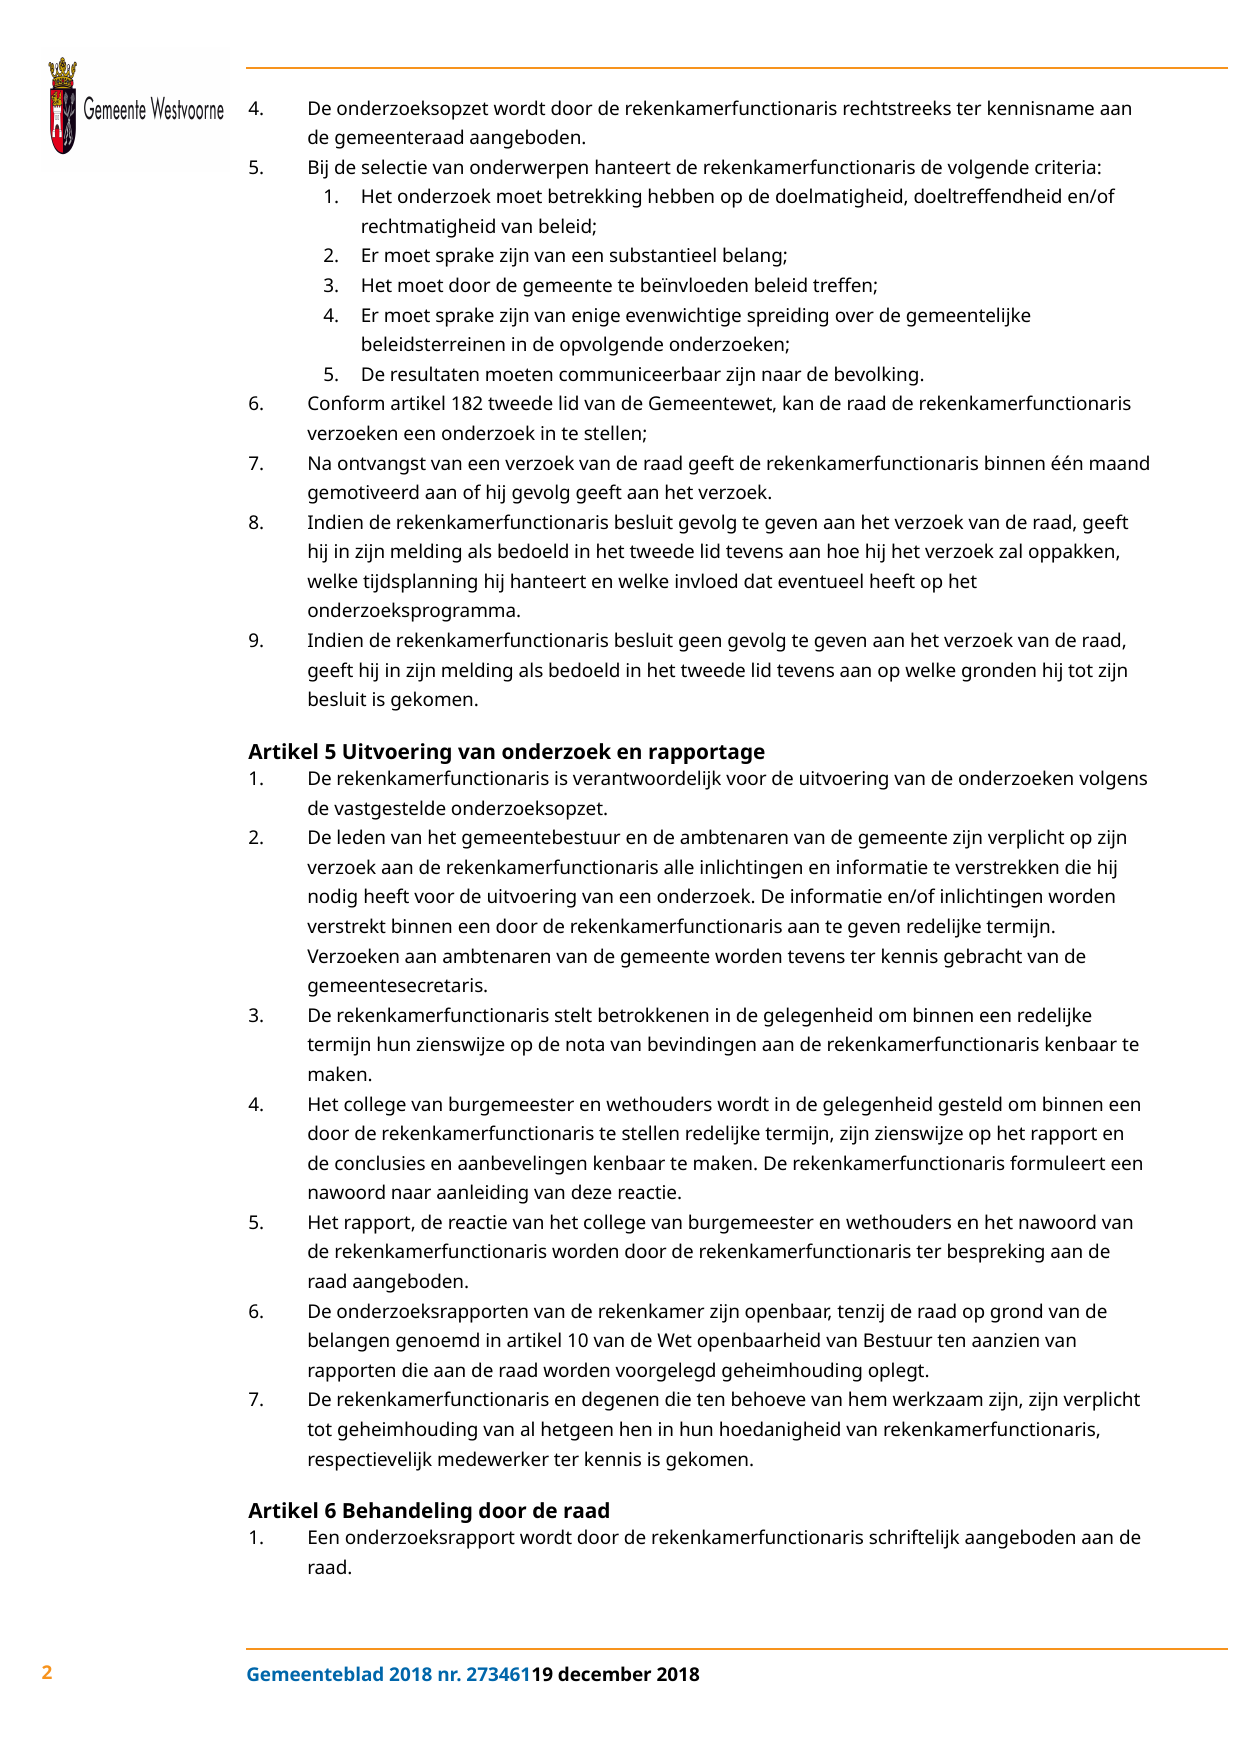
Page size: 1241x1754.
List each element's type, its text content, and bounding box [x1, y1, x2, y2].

list De onderzoeksopzet wordt door de rekenkamerfunctionaris rechtstreeks ter kennisname aan de gemeenteraad aangeboden. [248, 95, 1152, 150]
list Het onderzoek moet betrekking hebben op de doelmatigheid, doeltreffendheid en/of rechtmatigheid van beleid; [323, 183, 1152, 239]
list Indien de rekenkamerfunctionaris besluit geen gevolg te geven aan het verzoek van de raad, geeft hij in zijn melding als bedoeld in het tweede lid tevens aan op welke gronden hij tot zijn besluit is gekomen. [248, 627, 1152, 712]
list De rekenkamerfunctionaris stelt betrokkenen in de gelegenheid om binnen een redelijke termijn hun zienswijze op de nota van bevindingen aan de rekenkamerfunctionaris kenbaar te maken. [248, 1002, 1152, 1087]
list De leden van het gemeentebestuur en de ambtenaren van de gemeente zijn verplicht op zijn verzoek aan de rekenkamerfunctionaris alle inlichtingen en informatie te verstrekken die hij nodig heeft voor de uitvoering van een onderzoek. De informatie en/of inlichtingen worden verstrekt binnen een door de rekenkamerfunctionaris aan te geven redelijke termijn. Verzoeken aan ambtenaren van de gemeente worden tevens ter kennis gebracht van de gemeentesecretaris. [248, 824, 1152, 998]
list Bij de selectie van onderwerpen hanteert de rekenkamerfunctionaris de volgende criteria: [248, 154, 1152, 180]
list Conform artikel 182 tweede lid van de Gemeentewet, kan de raad de rekenkamerfunctionaris verzoeken een onderzoek in te stellen; [248, 391, 1152, 446]
list Indien de rekenkamerfunctionaris besluit gevolg te geven aan het verzoek van de raad, geeft hij in zijn melding als bedoeld in het tweede lid tevens aan hoe hij het verzoek zal oppakken, welke tijdsplanning hij hanteert en welke invloed dat eventueel heeft op het onderzoeksprogramma. [248, 509, 1152, 623]
list De rekenkamerfunctionaris en degenen die ten behoeve van hem werkzaam zijn, zijn verplicht tot geheimhouding van al hetgeen hen in hun hoedanigheid van rekenkamerfunctionaris, respectievelijk medewerker ter kennis is gekomen. [248, 1387, 1152, 1471]
list De onderzoeksrapporten van de rekenkamer zijn openbaar, tenzij de raad op grond van de belangen genoemd in artikel 10 van de Wet openbaarheid van Bestuur ten aanzien van rapporten die aan de raad worden voorgelegd geheimhouding oplegt. [248, 1298, 1152, 1383]
list Er moet sprake zijn van enige evenwichtige spreiding over de gemeentelijke beleidsterreinen in de opvolgende onderzoeken; [323, 302, 1152, 357]
list Er moet sprake zijn van een substantieel belang; [323, 243, 1152, 268]
list De rekenkamerfunctionaris is verantwoordelijk voor de uitvoering van de onderzoeken volgens de vastgestelde onderzoeksopzet. [248, 765, 1152, 821]
list Een onderzoeksrapport wordt door de rekenkamerfunctionaris schriftelijk aangeboden aan de raad. [248, 1524, 1152, 1580]
list Het college van burgemeester en wethouders wordt in de gelegenheid gesteld om binnen een door de rekenkamerfunctionaris te stellen redelijke termijn, zijn zienswijze op het rapport en de conclusies en aanbevelingen kenbaar te maken. De rekenkamerfunctionaris formuleert een nawoord naar aanleiding van deze reactie. [248, 1091, 1152, 1205]
text Artikel 5 Uitvoering van onderzoek en rapportage [248, 737, 1152, 765]
list Het moet door de gemeente te beïnvloeden beleid treffen; [323, 272, 1152, 298]
list De resultaten moeten communiceerbaar zijn naar de bevolking. [323, 361, 1152, 387]
list Het rapport, de reactie van het college van burgemeester en wethouders en het nawoord van de rekenkamerfunctionaris worden door de rekenkamerfunctionaris ter bespreking aan de raad aangeboden. [248, 1209, 1152, 1294]
text Artikel 6 Behandeling door de raad [248, 1496, 1152, 1524]
picture [41, 47, 231, 172]
list Na ontvangst van een verzoek van de raad geeft de rekenkamerfunctionaris binnen één maand gemotiveerd aan of hij gevolg geeft aan het verzoek. [248, 450, 1152, 505]
